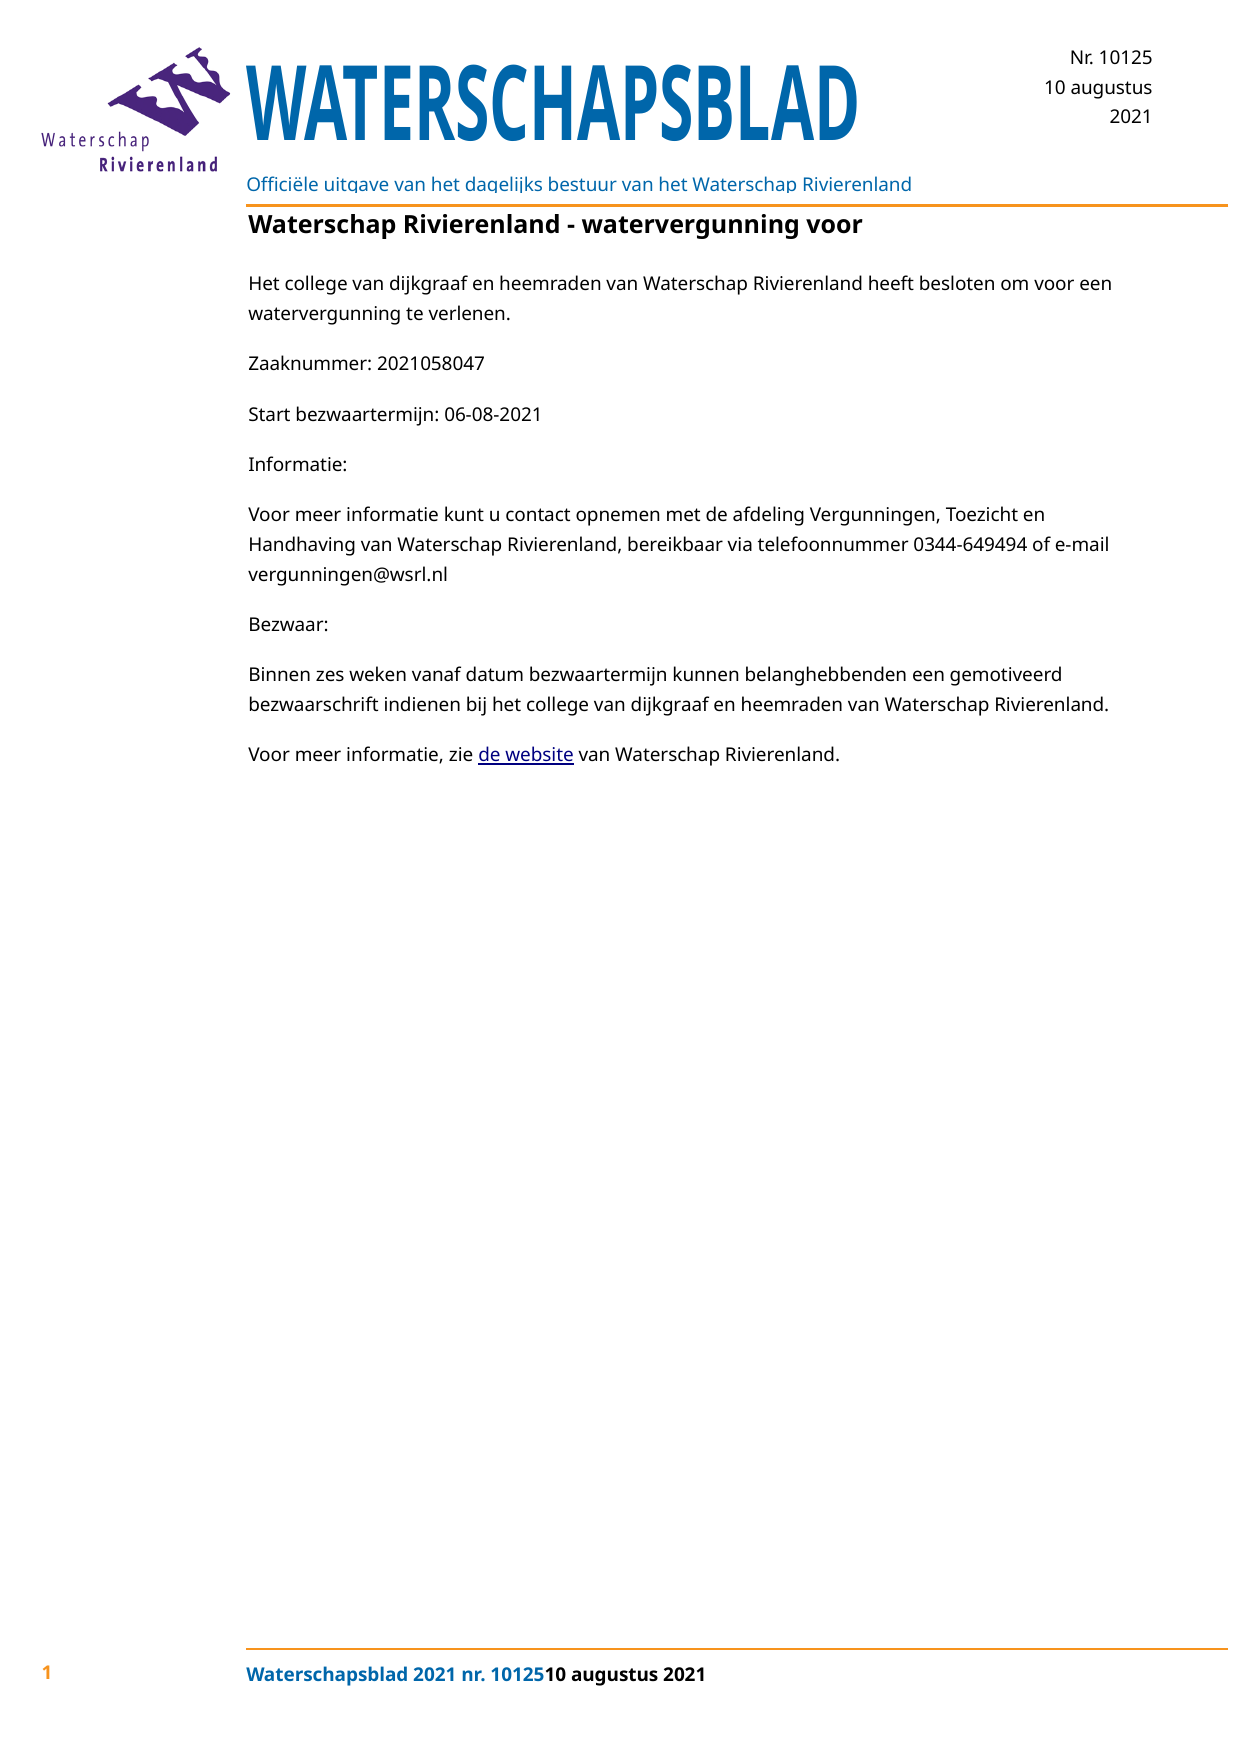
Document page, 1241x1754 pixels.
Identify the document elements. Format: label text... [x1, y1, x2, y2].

text Informatie: [248, 451, 1152, 477]
text Start bezwaartermijn: 06-08-2021 [248, 401, 1152, 426]
text Binnen zes weken vanaf datum bezwaartermijn kunnen belanghebbenden een gemotiveerd bezwaarschrift indienen bij het college van dijkgraaf en heemraden van Waterschap Rivierenland. [248, 662, 1152, 717]
picture [41, 47, 231, 172]
text Waterschap Rivierenland - watervergunning voor [248, 207, 1152, 241]
text Zaaknummer: 2021058047 [248, 350, 1152, 376]
text Voor meer informatie, zie de website van Waterschap Rivierenland. [248, 742, 1152, 767]
text Bezwaar: [248, 611, 1152, 637]
text Het college van dijkgraaf en heemraden van Waterschap Rivierenland heeft besloten om voor een watervergunning te verlenen. [248, 270, 1152, 326]
text Voor meer informatie kunt u contact opnemen met de afdeling Vergunningen, Toezicht en Handhaving van Waterschap Rivierenland, bereikbaar via telefoonnummer 0344-649494 of e-mail vergunningen@wsrl.nl [248, 502, 1152, 586]
